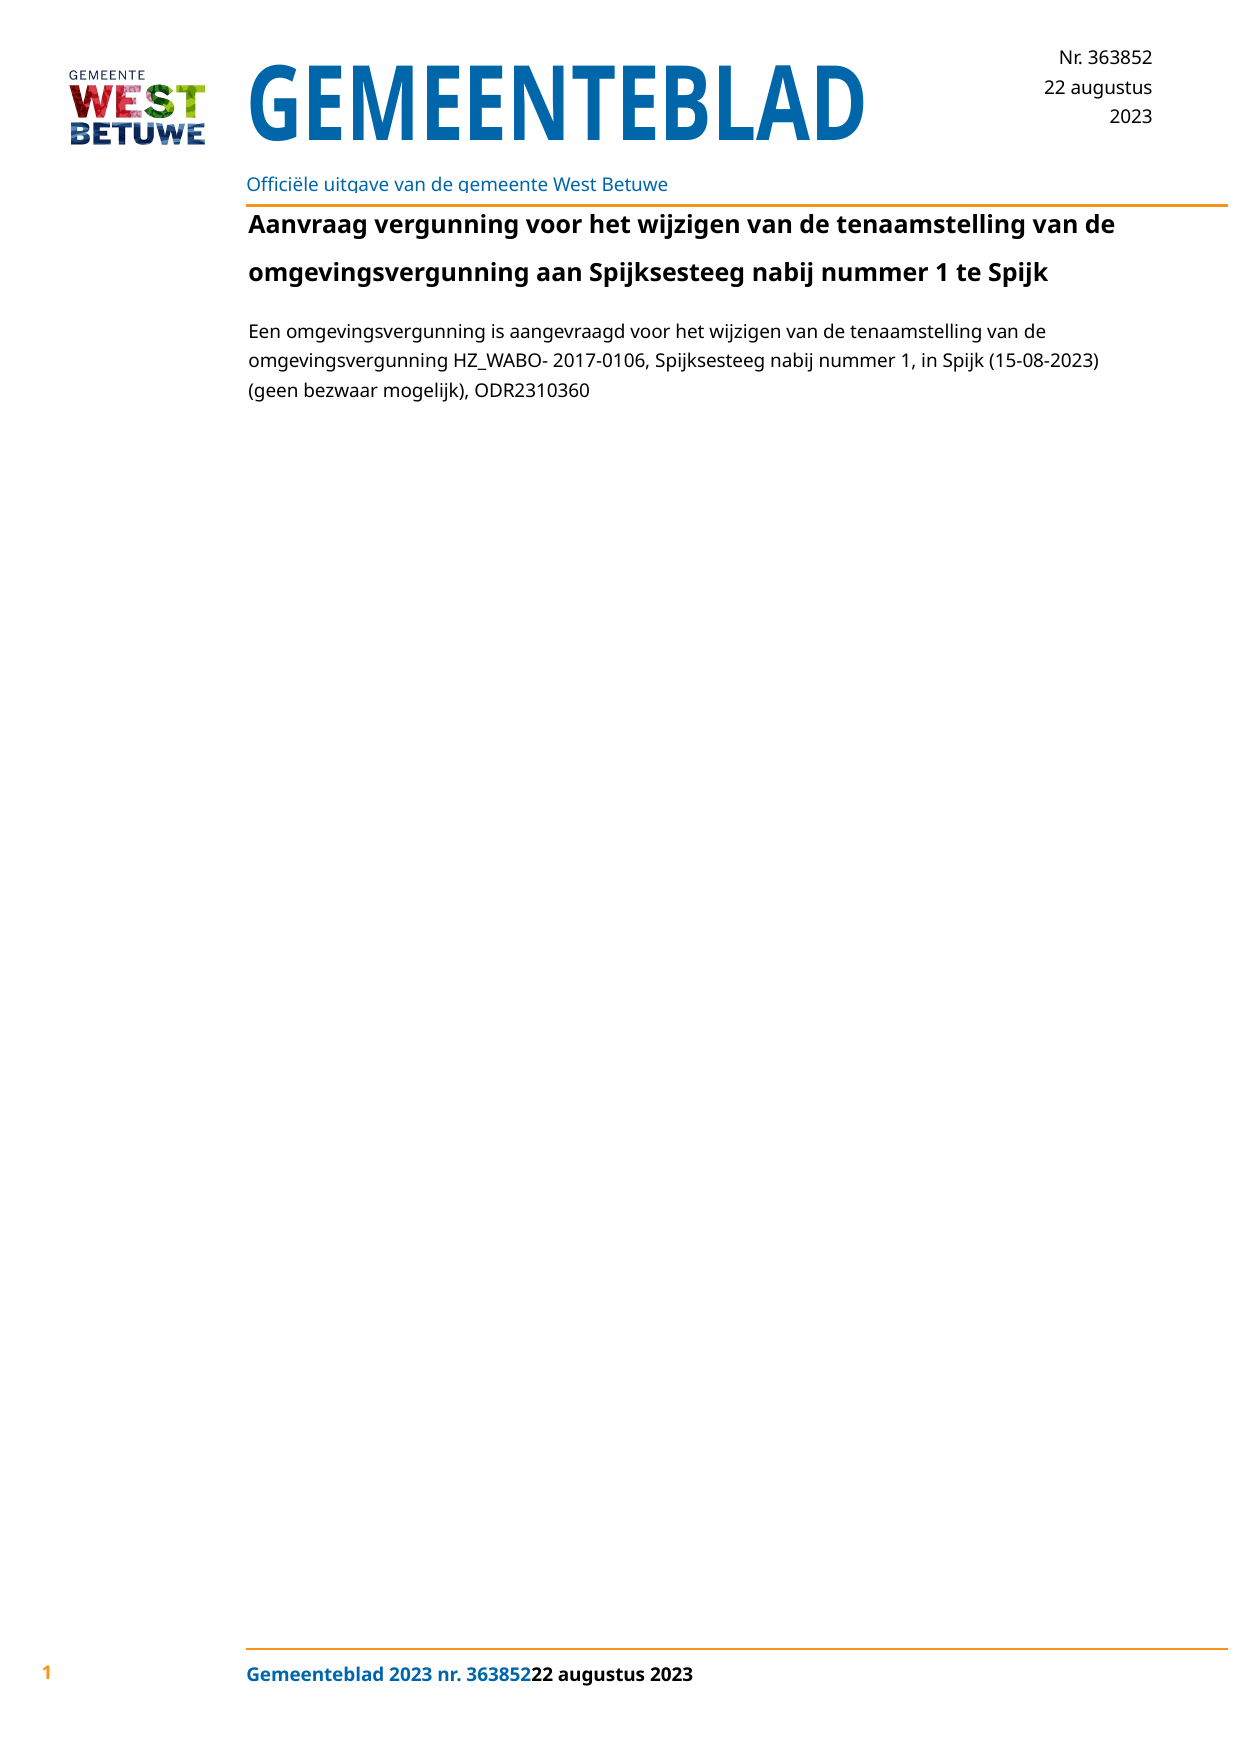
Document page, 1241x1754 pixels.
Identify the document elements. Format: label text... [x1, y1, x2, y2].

text Aanvraag vergunning voor het wijzigen van de tenaamstelling van de omgevingsvergunning aan Spijksesteeg nabij nummer 1 te Spijk [248, 207, 1152, 288]
text Een omgevingsvergunning is aangevraagd voor het wijzigen van de tenaamstelling van de omgevingsvergunning HZ_WABO- 2017-0106, Spijksesteeg nabij nummer 1, in Spijk (15-08-2023) (geen bezwaar mogelijk), ODR2310360 [248, 318, 1152, 403]
picture [41, 47, 231, 172]
